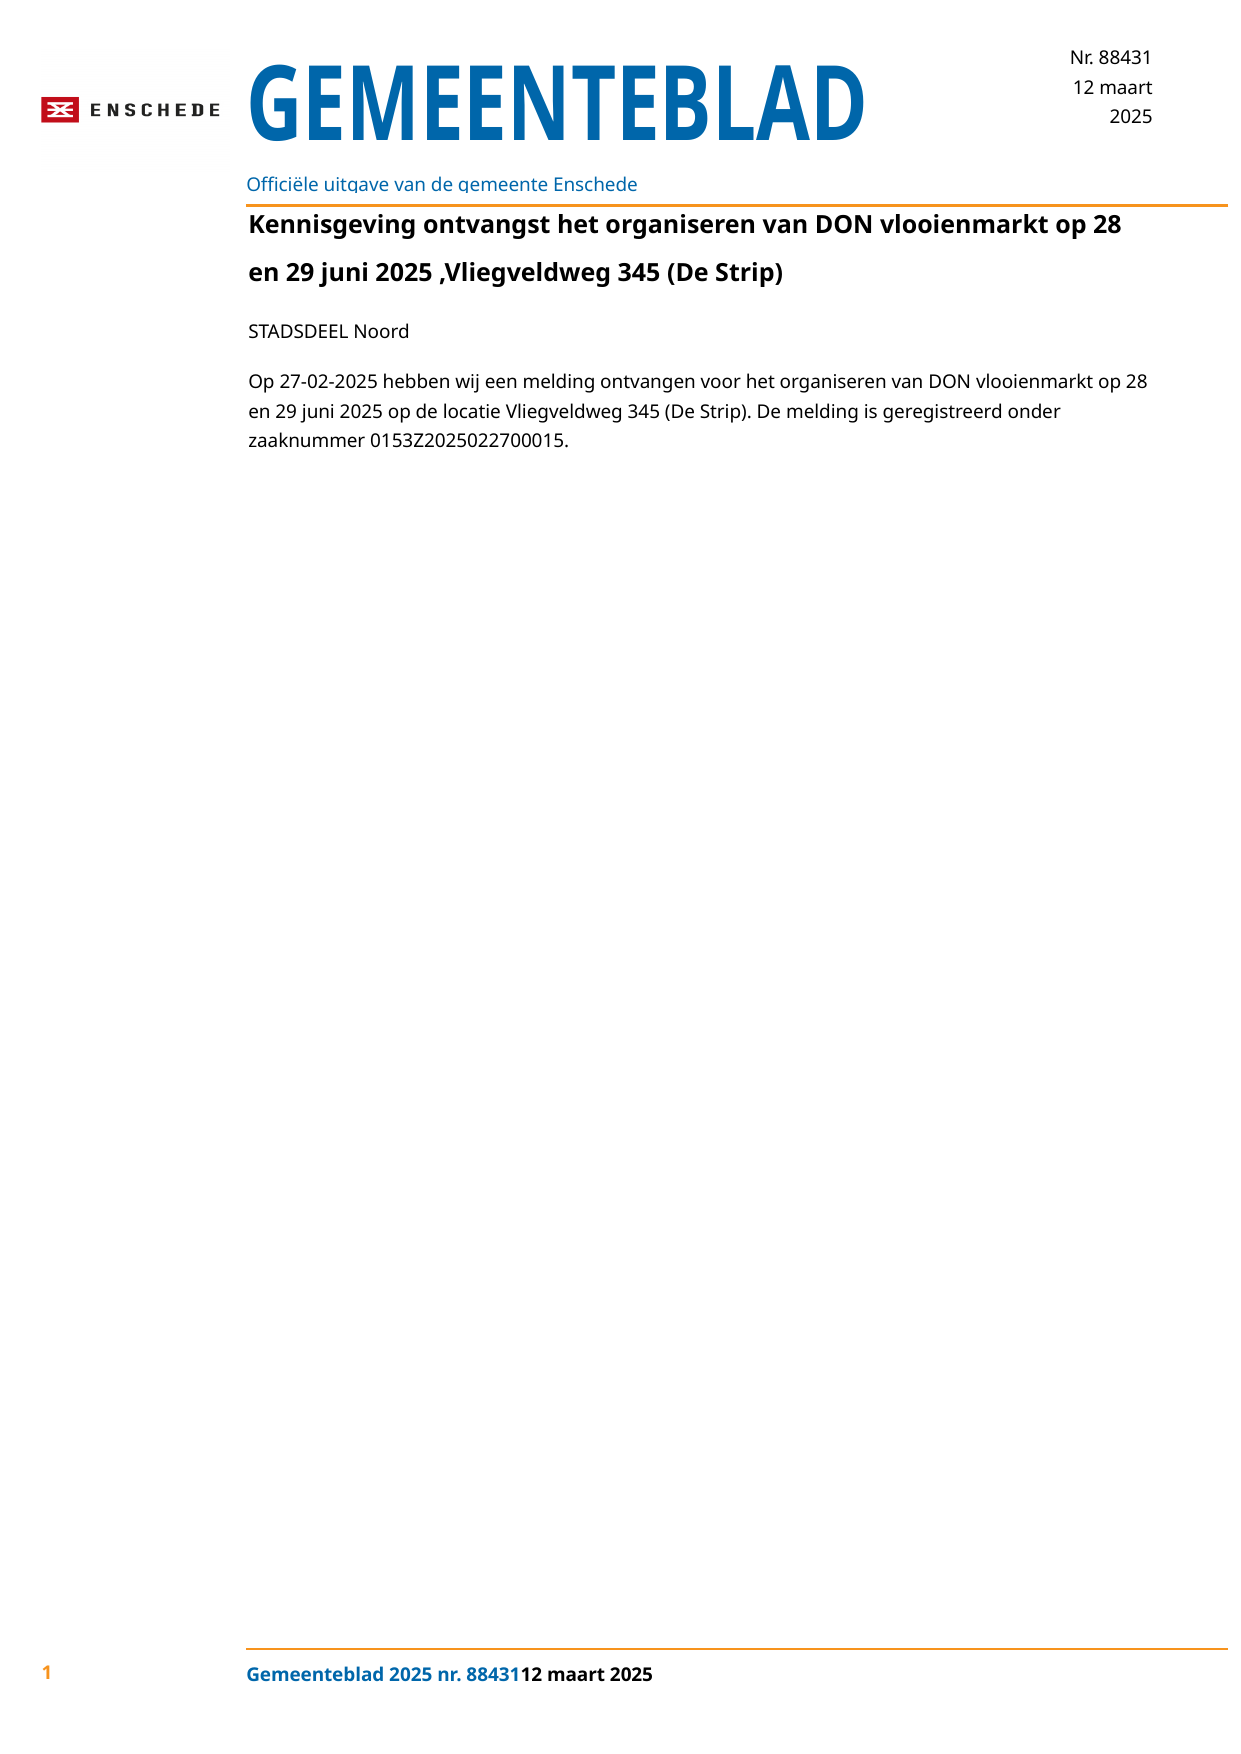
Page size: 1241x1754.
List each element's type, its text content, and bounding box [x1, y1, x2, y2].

text Kennisgeving ontvangst het organiseren van DON vlooienmarkt op 28 en 29 juni 2025 ,Vliegveldweg 345 (De Strip) [248, 207, 1152, 288]
picture [41, 47, 231, 172]
text STADSDEEL Noord [248, 318, 1152, 344]
text Op 27-02-2025 hebben wij een melding ontvangen voor het organiseren van DON vlooienmarkt op 28 en 29 juni 2025 op de locatie Vliegveldweg 345 (De Strip). De melding is geregistreerd onder zaaknummer 0153Z2025022700015. [248, 368, 1152, 453]
